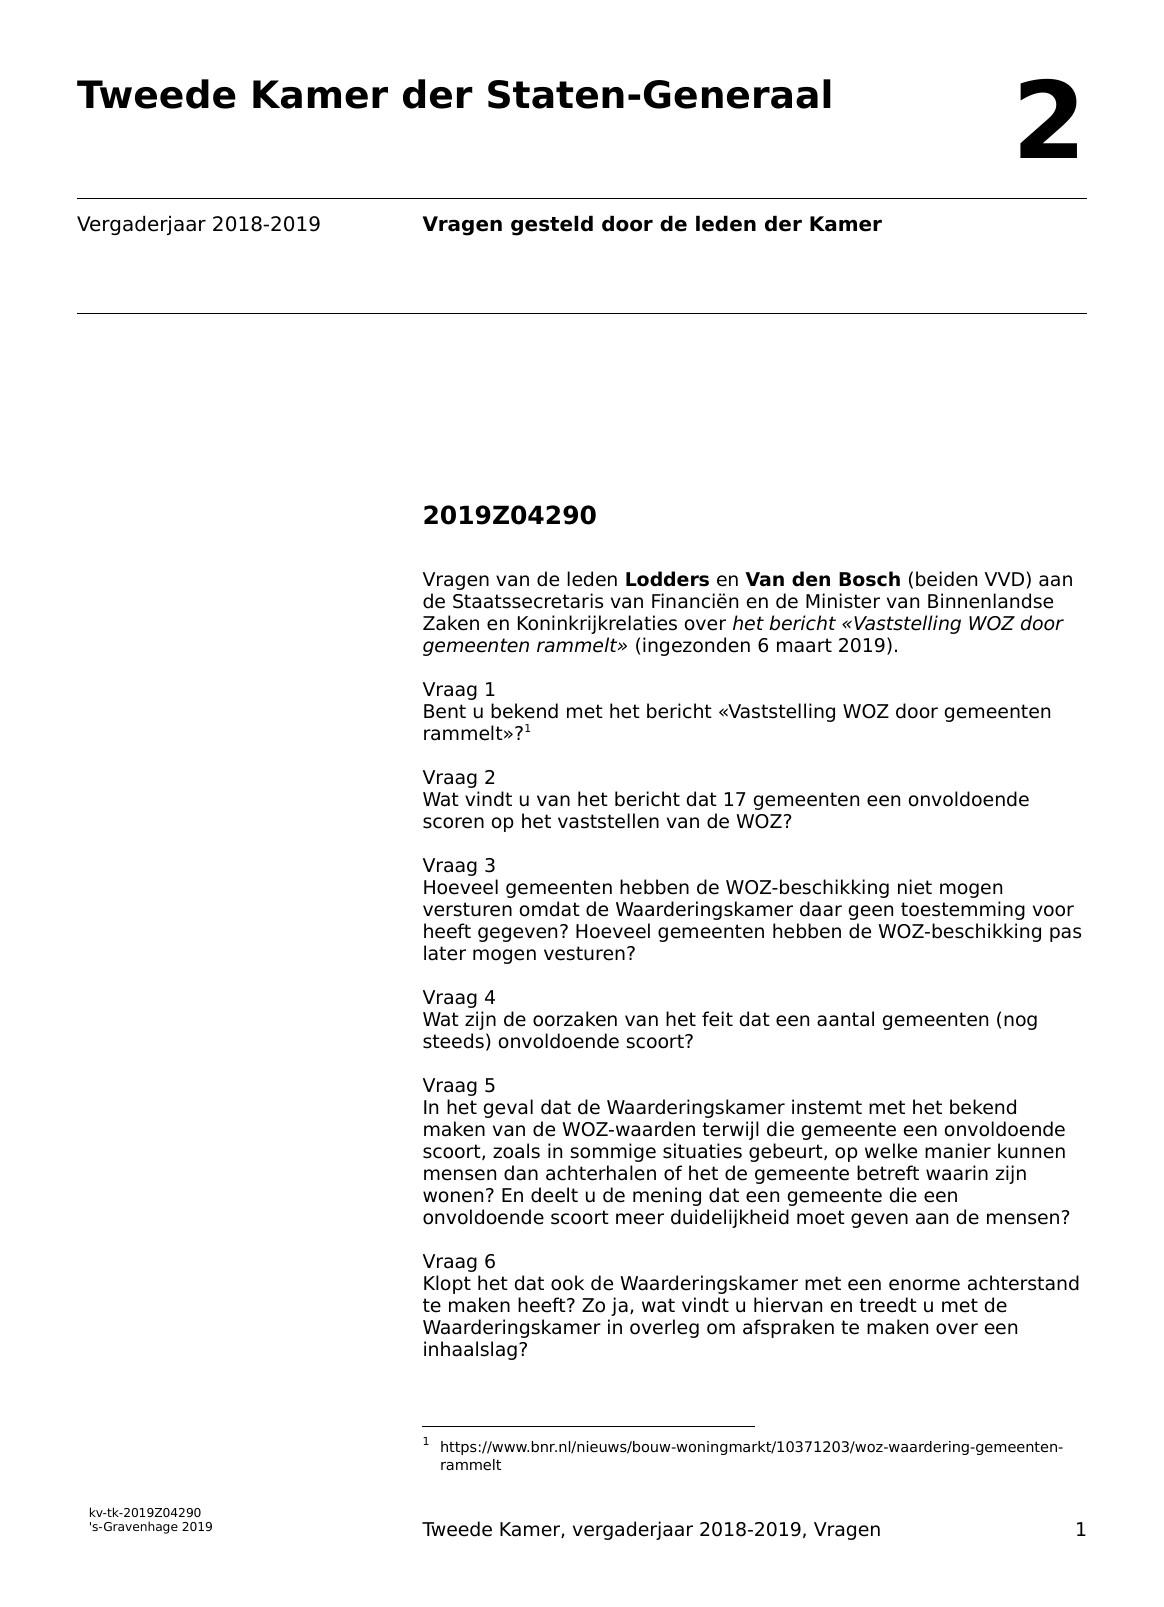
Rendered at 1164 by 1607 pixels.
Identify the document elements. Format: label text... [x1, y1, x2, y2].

table_cell Vragen gesteld door de leden der Kamer [422, 199, 1087, 313]
table_header 2 [886, 59, 1087, 198]
text kv-tk-2019Z04290 [88, 1506, 323, 1520]
text https://www.bnr.nl/nieuws/bouw-woningmarkt/10371203/woz-waardering-gemeenten-rammelt [422, 1435, 1087, 1474]
table_cell Vergaderjaar 2018-2019 [77, 199, 422, 313]
text Vragen van de leden Lodders en Van den Bosch (beiden VVD) aan de Staatssecretaris van Financiën en de Minister van Binnenlandse Zaken en Koninkrijkrelaties over het bericht «Vaststelling WOZ door gemeenten rammelt» (ingezonden 6 maart 2019). [422, 569, 1087, 657]
text Wat vindt u van het bericht dat 17 gemeenten een onvoldoende scoren op het vaststellen van de WOZ? [422, 789, 1087, 833]
text Bent u bekend met het bericht «Vaststelling WOZ door gemeenten rammelt»? [422, 701, 1087, 745]
text Vraag 3 [422, 855, 1087, 877]
text Wat zijn de oorzaken van het feit dat een aantal gemeenten (nog steeds) onvoldoende scoort? [422, 1009, 1087, 1053]
text Vraag 1 [422, 679, 1087, 701]
text Vraag 6 [422, 1251, 1087, 1273]
text Vraag 2 [422, 767, 1087, 789]
text Vraag 5 [422, 1075, 1087, 1097]
table_header Tweede Kamer der Staten-Generaal [77, 59, 886, 198]
text Hoeveel gemeenten hebben de WOZ-beschikking niet mogen versturen omdat de Waarderingskamer daar geen toestemming voor heeft gegeven? Hoeveel gemeenten hebben de WOZ-beschikking pas later mogen vesturen? [422, 877, 1087, 965]
text Klopt het dat ook de Waarderingskamer met een enorme achterstand te maken heeft? Zo ja, wat vindt u hiervan en treedt u met de Waarderingskamer in overleg om afspraken te maken over een inhaalslag? [422, 1273, 1087, 1361]
text 2019Z04290 [422, 501, 1087, 531]
text Vraag 4 [422, 987, 1087, 1009]
text 's-Gravenhage 2019 [88, 1520, 323, 1534]
text In het geval dat de Waarderingskamer instemt met het bekend maken van de WOZ-waarden terwijl die gemeente een onvoldoende scoort, zoals in sommige situaties gebeurt, op welke manier kunnen mensen dan achterhalen of het de gemeente betreft waarin zijn wonen? En deelt u de mening dat een gemeente die een onvoldoende scoort meer duidelijkheid moet geven aan de mensen? [422, 1097, 1087, 1229]
